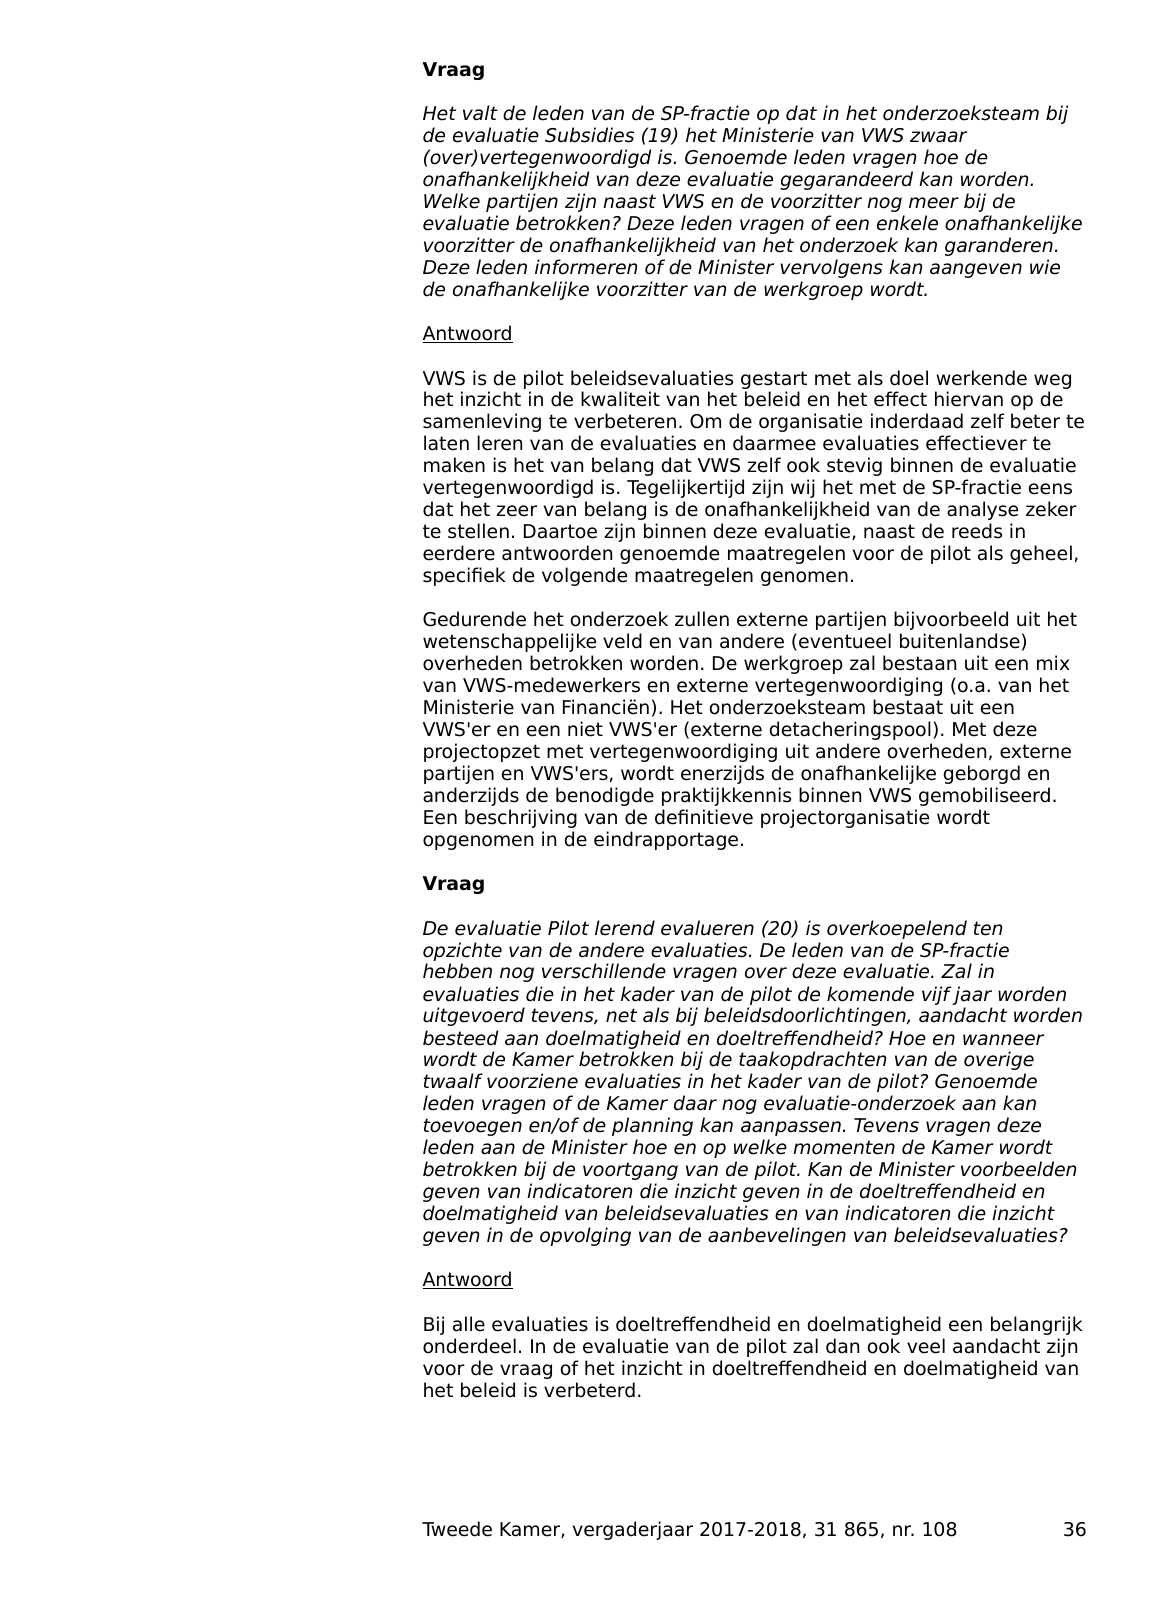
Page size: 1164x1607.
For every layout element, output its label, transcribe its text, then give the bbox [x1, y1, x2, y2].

text Het valt de leden van de SP-fractie op dat in het onderzoeksteam bij de evaluatie Subsidies (19) het Ministerie van VWS zwaar (over)vertegenwoordigd is. Genoemde leden vragen hoe de onafhankelijkheid van deze evaluatie gegarandeerd kan worden. Welke partijen zijn naast VWS en de voorzitter nog meer bij de evaluatie betrokken? Deze leden vragen of een enkele onafhankelijke voorzitter de onafhankelijkheid van het onderzoek kan garanderen. Deze leden informeren of de Minister vervolgens kan aangeven wie de onafhankelijke voorzitter van de werkgroep wordt. [422, 103, 1087, 301]
text VWS is de pilot beleidsevaluaties gestart met als doel werkende weg het inzicht in de kwaliteit van het beleid en het effect hiervan op de samenleving te verbeteren. Om de organisatie inderdaad zelf beter te laten leren van de evaluaties en daarmee evaluaties effectiever te maken is het van belang dat VWS zelf ook stevig binnen de evaluatie vertegenwoordigd is. Tegelijkertijd zijn wij het met de SP-fractie eens dat het zeer van belang is de onafhankelijkheid van de analyse zeker te stellen. Daartoe zijn binnen deze evaluatie, naast de reeds in eerdere antwoorden genoemde maatregelen voor de pilot als geheel, specifiek de volgende maatregelen genomen. [422, 367, 1087, 587]
text Gedurende het onderzoek zullen externe partijen bijvoorbeeld uit het wetenschappelijke veld en van andere (eventueel buitenlandse) overheden betrokken worden. De werkgroep zal bestaan uit een mix van VWS-medewerkers en externe vertegenwoordiging (o.a. van het Ministerie van Financiën). Het onderzoeksteam bestaat uit een VWS'er en een niet VWS'er (externe detacheringspool). Met deze projectopzet met vertegenwoordiging uit andere overheden, externe partijen en VWS'ers, wordt enerzijds de onafhankelijke geborgd en anderzijds de benodigde praktijkkennis binnen VWS gemobiliseerd. Een beschrijving van de definitieve projectorganisatie wordt opgenomen in de eindrapportage. [422, 609, 1087, 851]
subtitle Vraag [422, 59, 1087, 81]
subtitle Vraag [422, 873, 1087, 895]
subtitle Antwoord [422, 323, 1087, 345]
subtitle Antwoord [422, 1269, 1087, 1291]
text Bij alle evaluaties is doeltreffendheid en doelmatigheid een belangrijk onderdeel. In de evaluatie van de pilot zal dan ook veel aandacht zijn voor de vraag of het inzicht in doeltreffendheid en doelmatigheid van het beleid is verbeterd. [422, 1313, 1087, 1401]
text De evaluatie Pilot lerend evalueren (20) is overkoepelend ten opzichte van de andere evaluaties. De leden van de SP-fractie hebben nog verschillende vragen over deze evaluatie. Zal in evaluaties die in het kader van de pilot de komende vijf jaar worden uitgevoerd tevens, net als bij beleidsdoorlichtingen, aandacht worden besteed aan doelmatigheid en doeltreffendheid? Hoe en wanneer wordt de Kamer betrokken bij de taakopdrachten van de overige twaalf voorziene evaluaties in het kader van de pilot? Genoemde leden vragen of de Kamer daar nog evaluatie-onderzoek aan kan toevoegen en/of de planning kan aanpassen. Tevens vragen deze leden aan de Minister hoe en op welke momenten de Kamer wordt betrokken bij de voortgang van de pilot. Kan de Minister voorbeelden geven van indicatoren die inzicht geven in de doeltreffendheid en doelmatigheid van beleidsevaluaties en van indicatoren die inzicht geven in de opvolging van de aanbevelingen van beleidsevaluaties? [422, 917, 1087, 1247]
